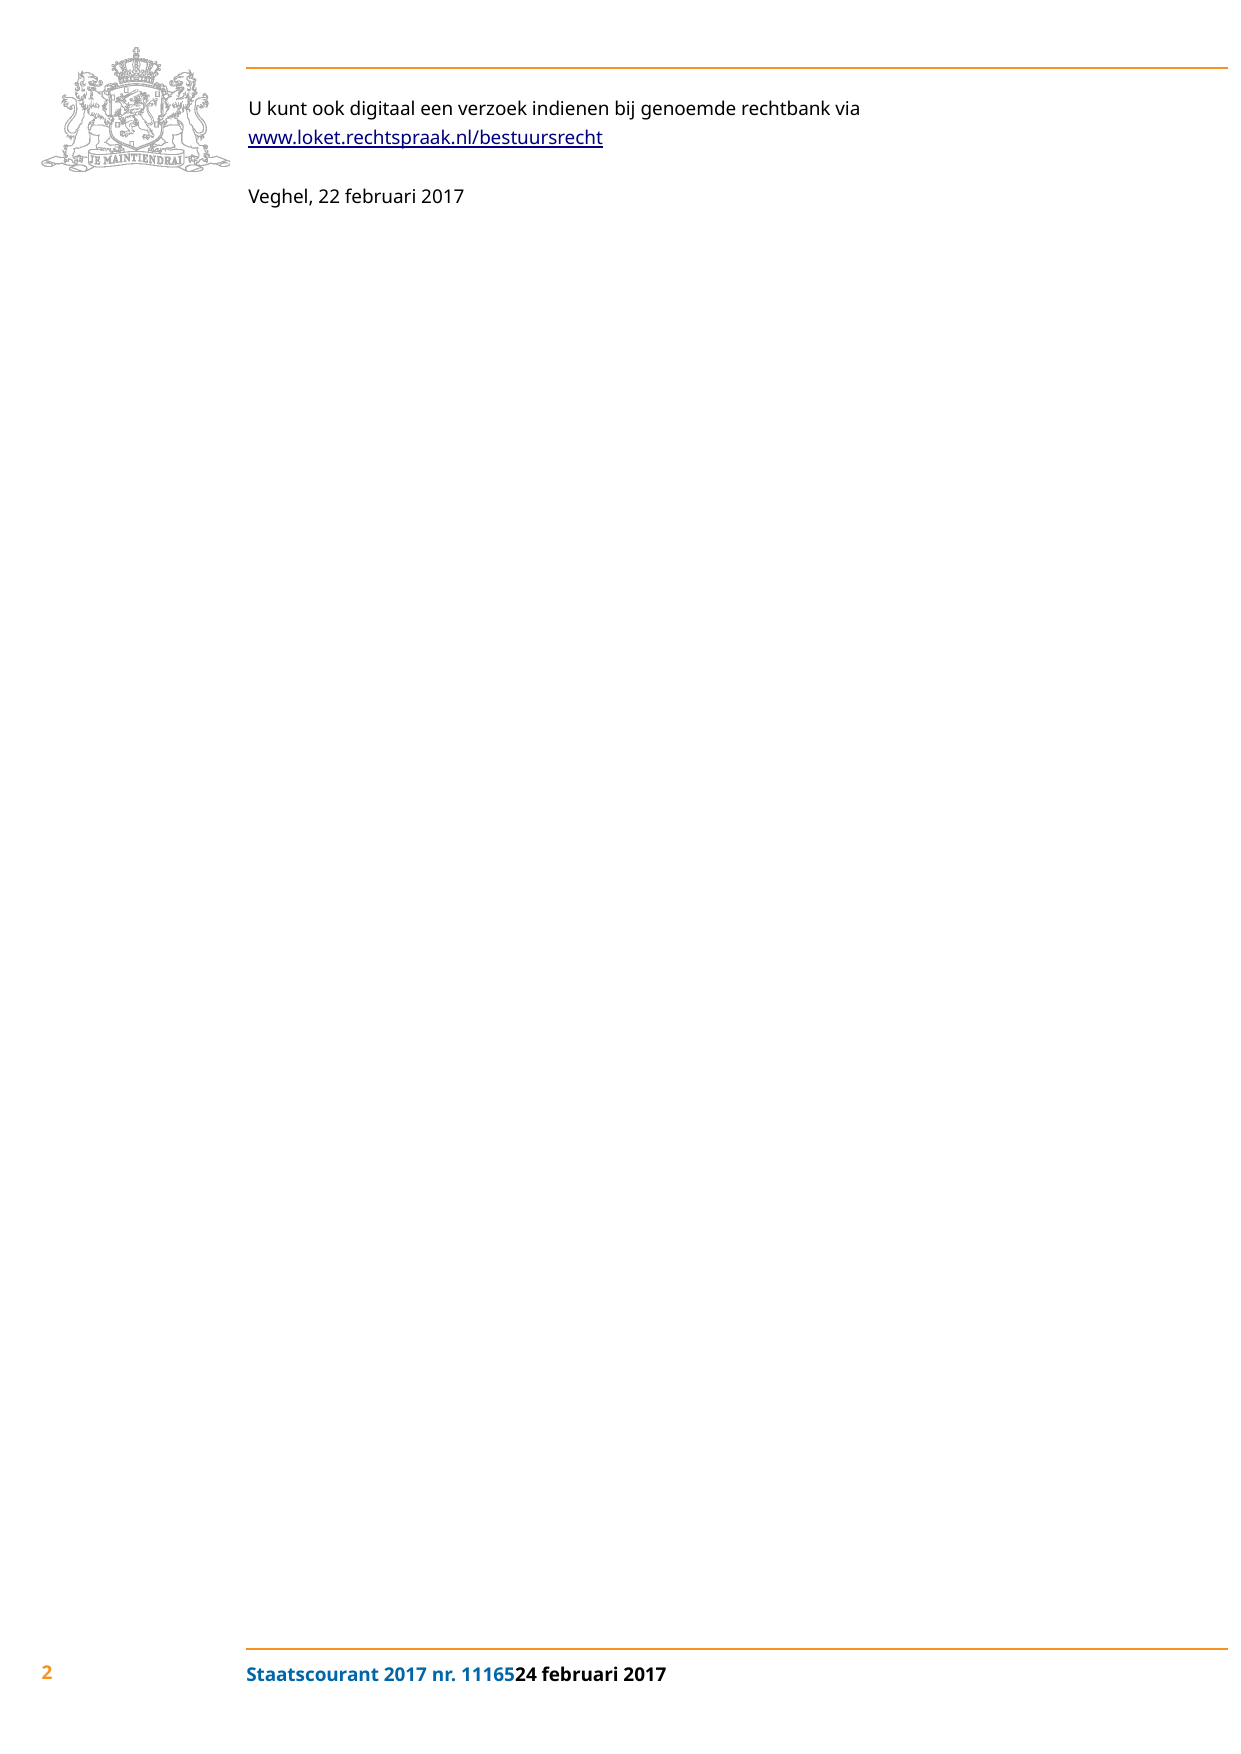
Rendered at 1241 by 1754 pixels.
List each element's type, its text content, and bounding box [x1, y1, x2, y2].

text Veghel, 22 februari 2017 [248, 183, 1152, 209]
text U kunt ook digitaal een verzoek indienen bij genoemde rechtbank via www.loket.rechtspraak.nl/bestuursrecht [248, 95, 1152, 150]
picture [41, 47, 231, 172]
